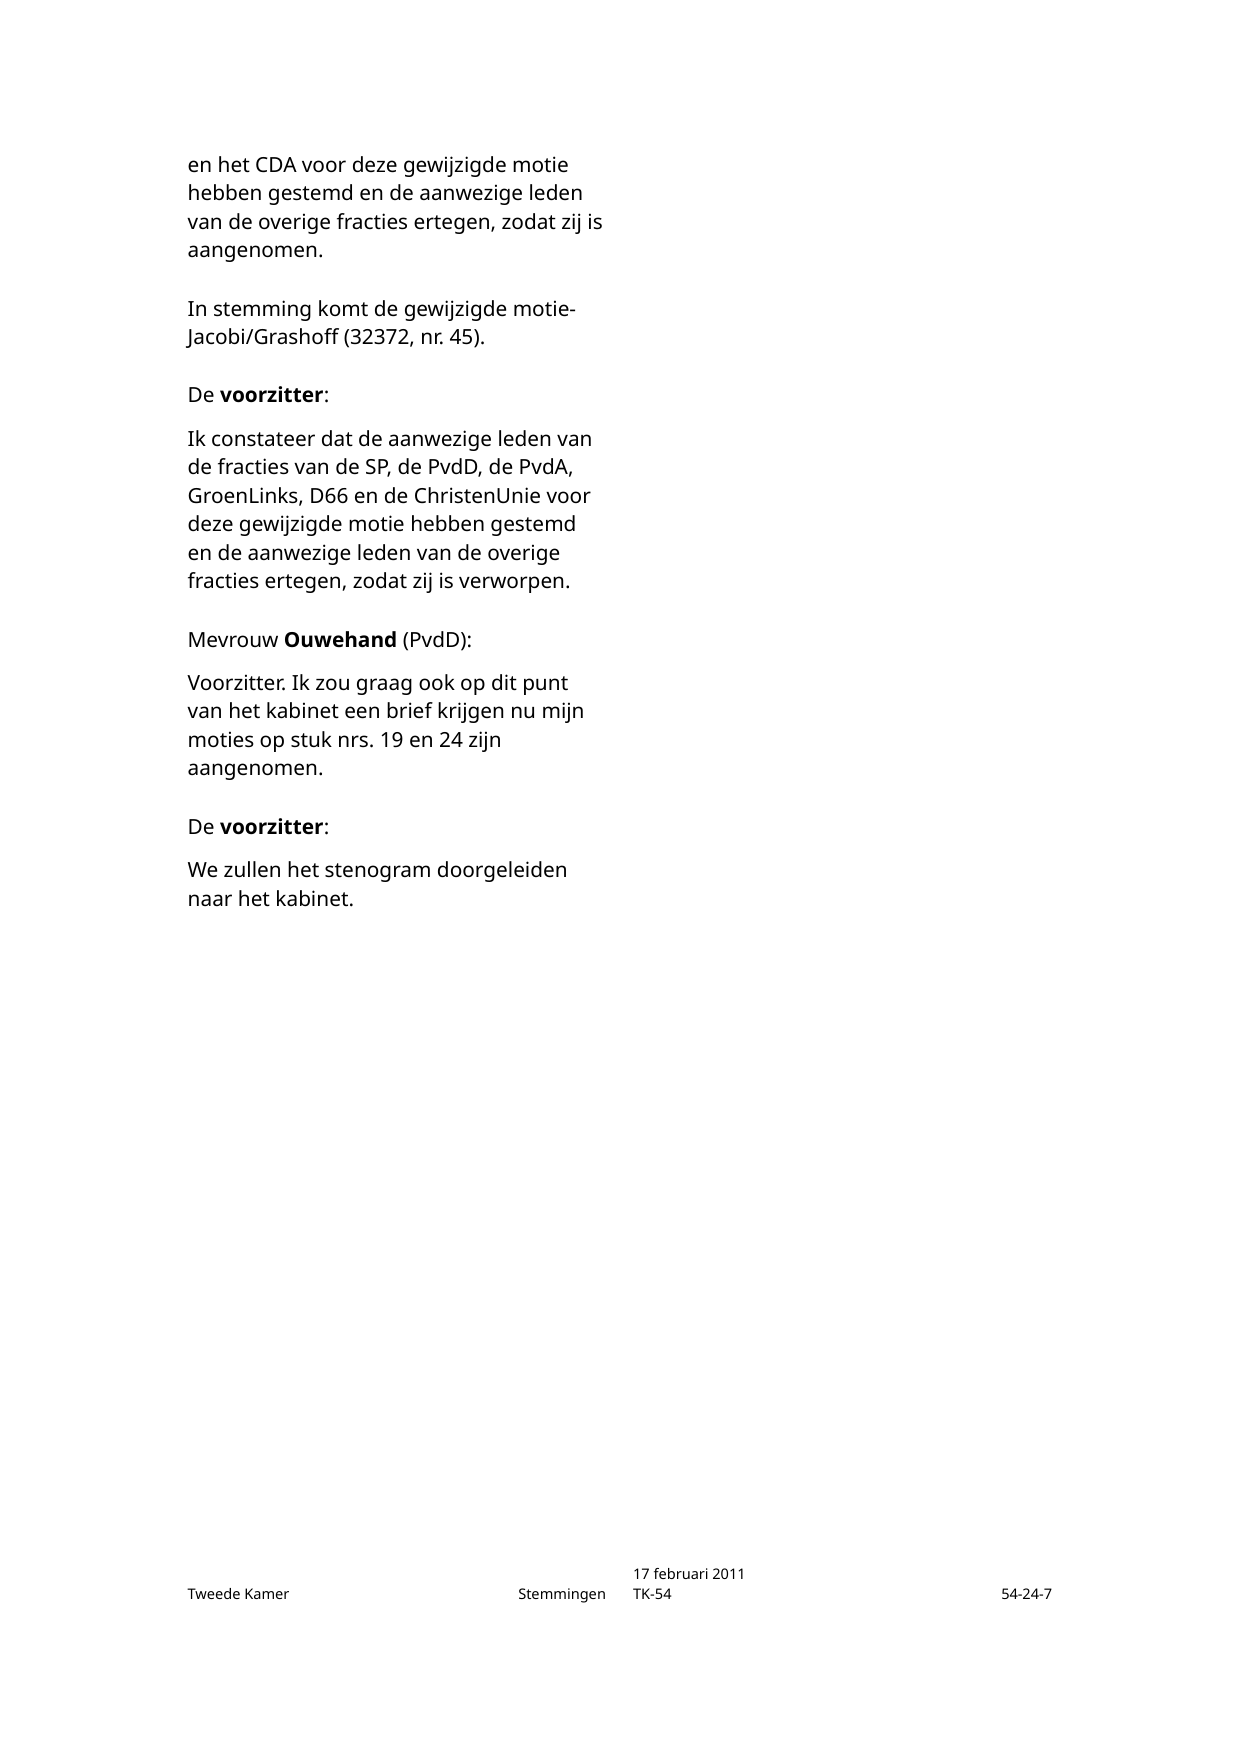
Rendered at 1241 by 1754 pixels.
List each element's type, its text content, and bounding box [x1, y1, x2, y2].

text De voorzitter: [187, 381, 605, 409]
text Voorzitter. Ik zou graag ook op dit punt van het kabinet een brief krijgen nu mijn moties op stuk nrs. 19 en 24 zijn aangenomen. [187, 668, 605, 782]
text Mevrouw Ouwehand (PvdD): [187, 625, 605, 653]
text en het CDA voor deze gewijzigde motie hebben gestemd en de aanwezige leden van de overige fracties ertegen, zodat zij is aangenomen. [187, 150, 605, 264]
text Ik constateer dat de aanwezige leden van de fracties van de SP, de PvdD, de PvdA, GroenLinks, D66 en de ChristenUnie voor deze gewijzigde motie hebben gestemd en de aanwezige leden van de overige fracties ertegen, zodat zij is verworpen. [187, 424, 605, 595]
text We zullen het stenogram doorgeleiden naar het kabinet. [187, 855, 605, 912]
text De voorzitter: [187, 812, 605, 840]
text In stemming komt de gewijzigde motie-Jacobi/Grashoff (32372, nr. 45). [187, 294, 605, 351]
